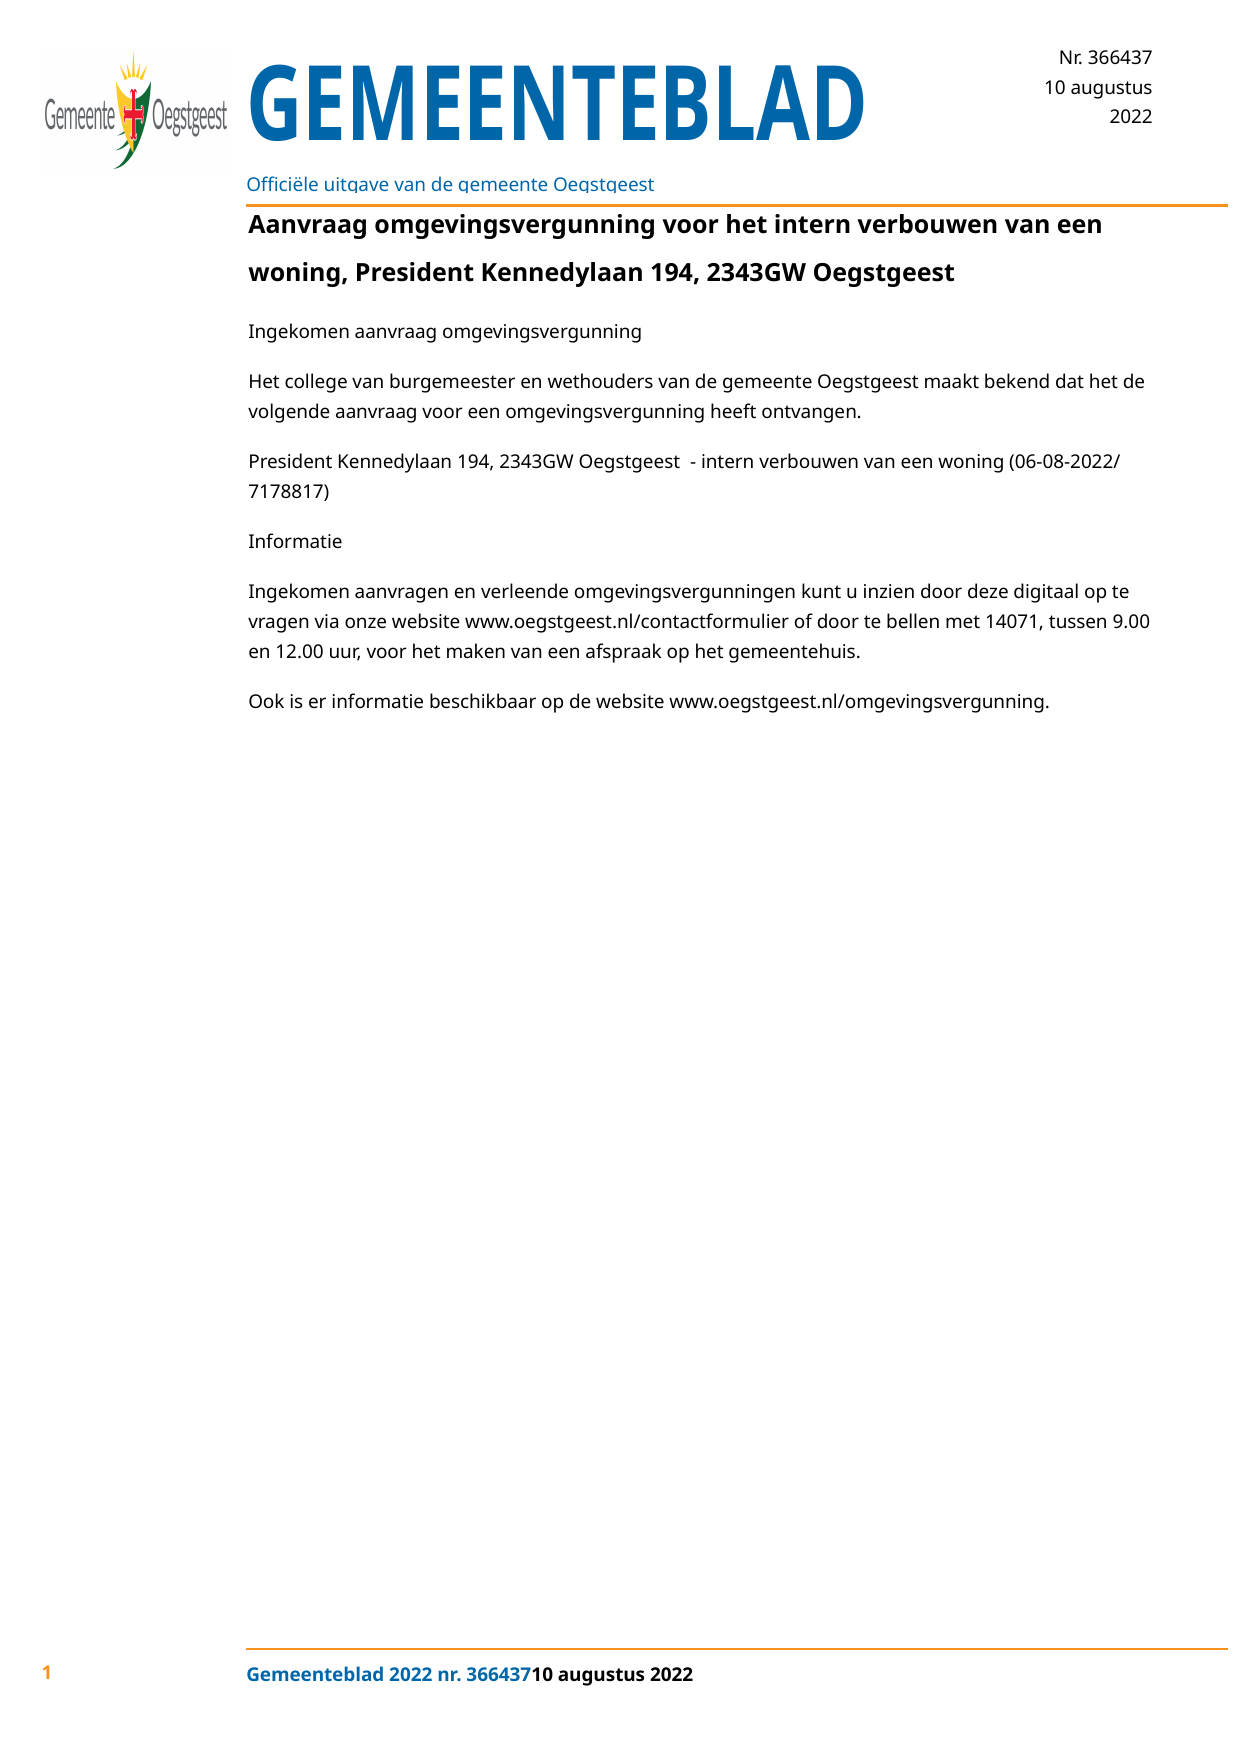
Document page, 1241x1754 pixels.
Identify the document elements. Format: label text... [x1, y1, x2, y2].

picture [41, 47, 231, 172]
text Het college van burgemeester en wethouders van de gemeente Oegstgeest maakt bekend dat het de volgende aanvraag voor een omgevingsvergunning heeft ontvangen. [248, 368, 1152, 424]
text Ingekomen aanvragen en verleende omgevingsvergunningen kunt u inzien door deze digitaal op te vragen via onze website www.oegstgeest.nl/contactformulier of door te bellen met 14071, tussen 9.00 en 12.00 uur, voor het maken van een afspraak op het gemeentehuis. [248, 579, 1152, 664]
text President Kennedylaan 194, 2343GW Oegstgeest - intern verbouwen van een woning (06-08-2022/ 7178817) [248, 448, 1152, 504]
text Ook is er informatie beschikbaar op de website www.oegstgeest.nl/omgevingsvergunning. [248, 688, 1152, 714]
text Informatie [248, 528, 1152, 554]
text Aanvraag omgevingsvergunning voor het intern verbouwen van een woning, President Kennedylaan 194, 2343GW Oegstgeest [248, 207, 1152, 288]
text Ingekomen aanvraag omgevingsvergunning [248, 318, 1152, 344]
